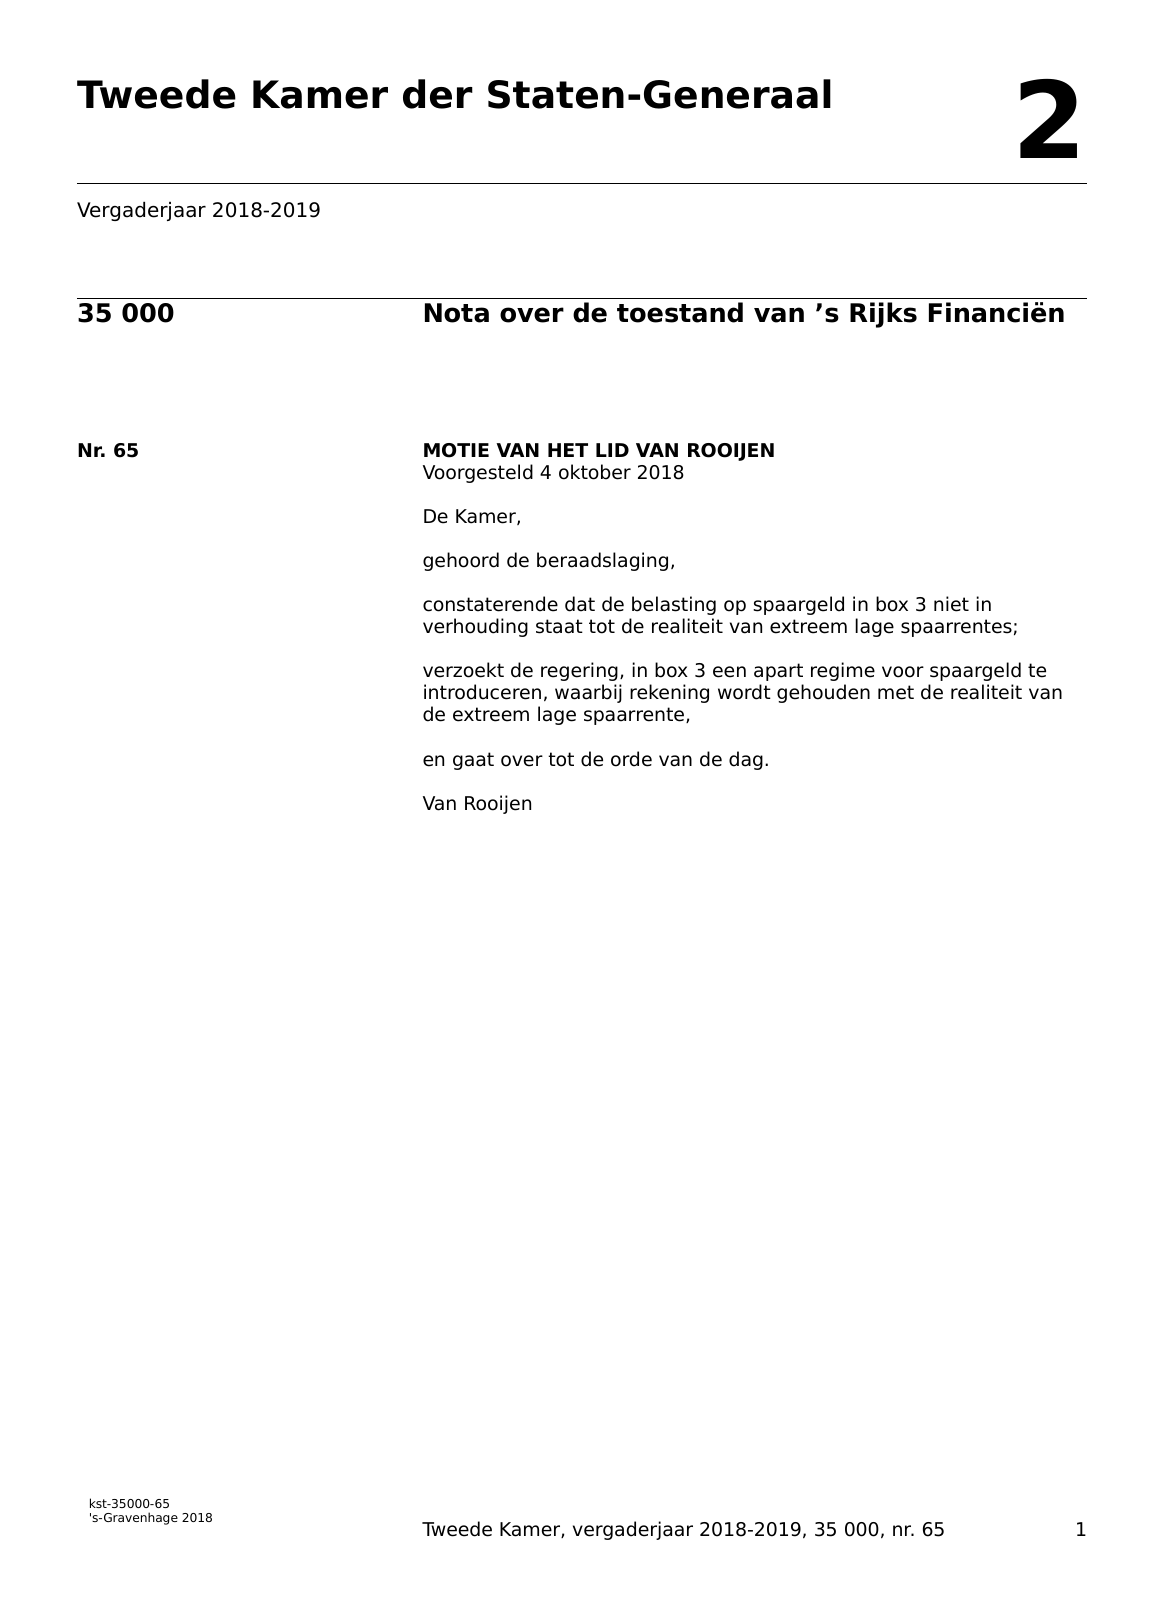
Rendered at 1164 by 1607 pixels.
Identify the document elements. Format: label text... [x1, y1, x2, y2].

table_header 2 [886, 59, 1087, 183]
text verzoekt de regering, in box 3 een apart regime voor spaargeld te introduceren, waarbij rekening wordt gehouden met de realiteit van de extreem lage spaarrente, [422, 660, 1087, 726]
text 's-Gravenhage 2018 [88, 1511, 323, 1525]
text De Kamer, [422, 506, 1087, 528]
text gehoord de beraadslaging, [422, 550, 1087, 572]
subtitle Nr. 65 MOTIE VAN HET LID VAN ROOIJEN [77, 440, 1087, 462]
text Van Rooijen [422, 793, 1087, 814]
text Voorgesteld 4 oktober 2018 [422, 462, 1087, 484]
table_header Tweede Kamer der Staten-Generaal [77, 59, 886, 183]
table_cell Vergaderjaar 2018-2019 [77, 184, 1087, 298]
text constaterende dat de belasting op spaargeld in box 3 niet in verhouding staat tot de realiteit van extreem lage spaarrentes; [422, 594, 1087, 638]
text en gaat over tot de orde van de dag. [422, 748, 1087, 770]
text kst-35000-65 [88, 1497, 323, 1511]
subtitle 35 000 Nota over de toestand van ’s Rijks Financiën [77, 299, 1087, 329]
